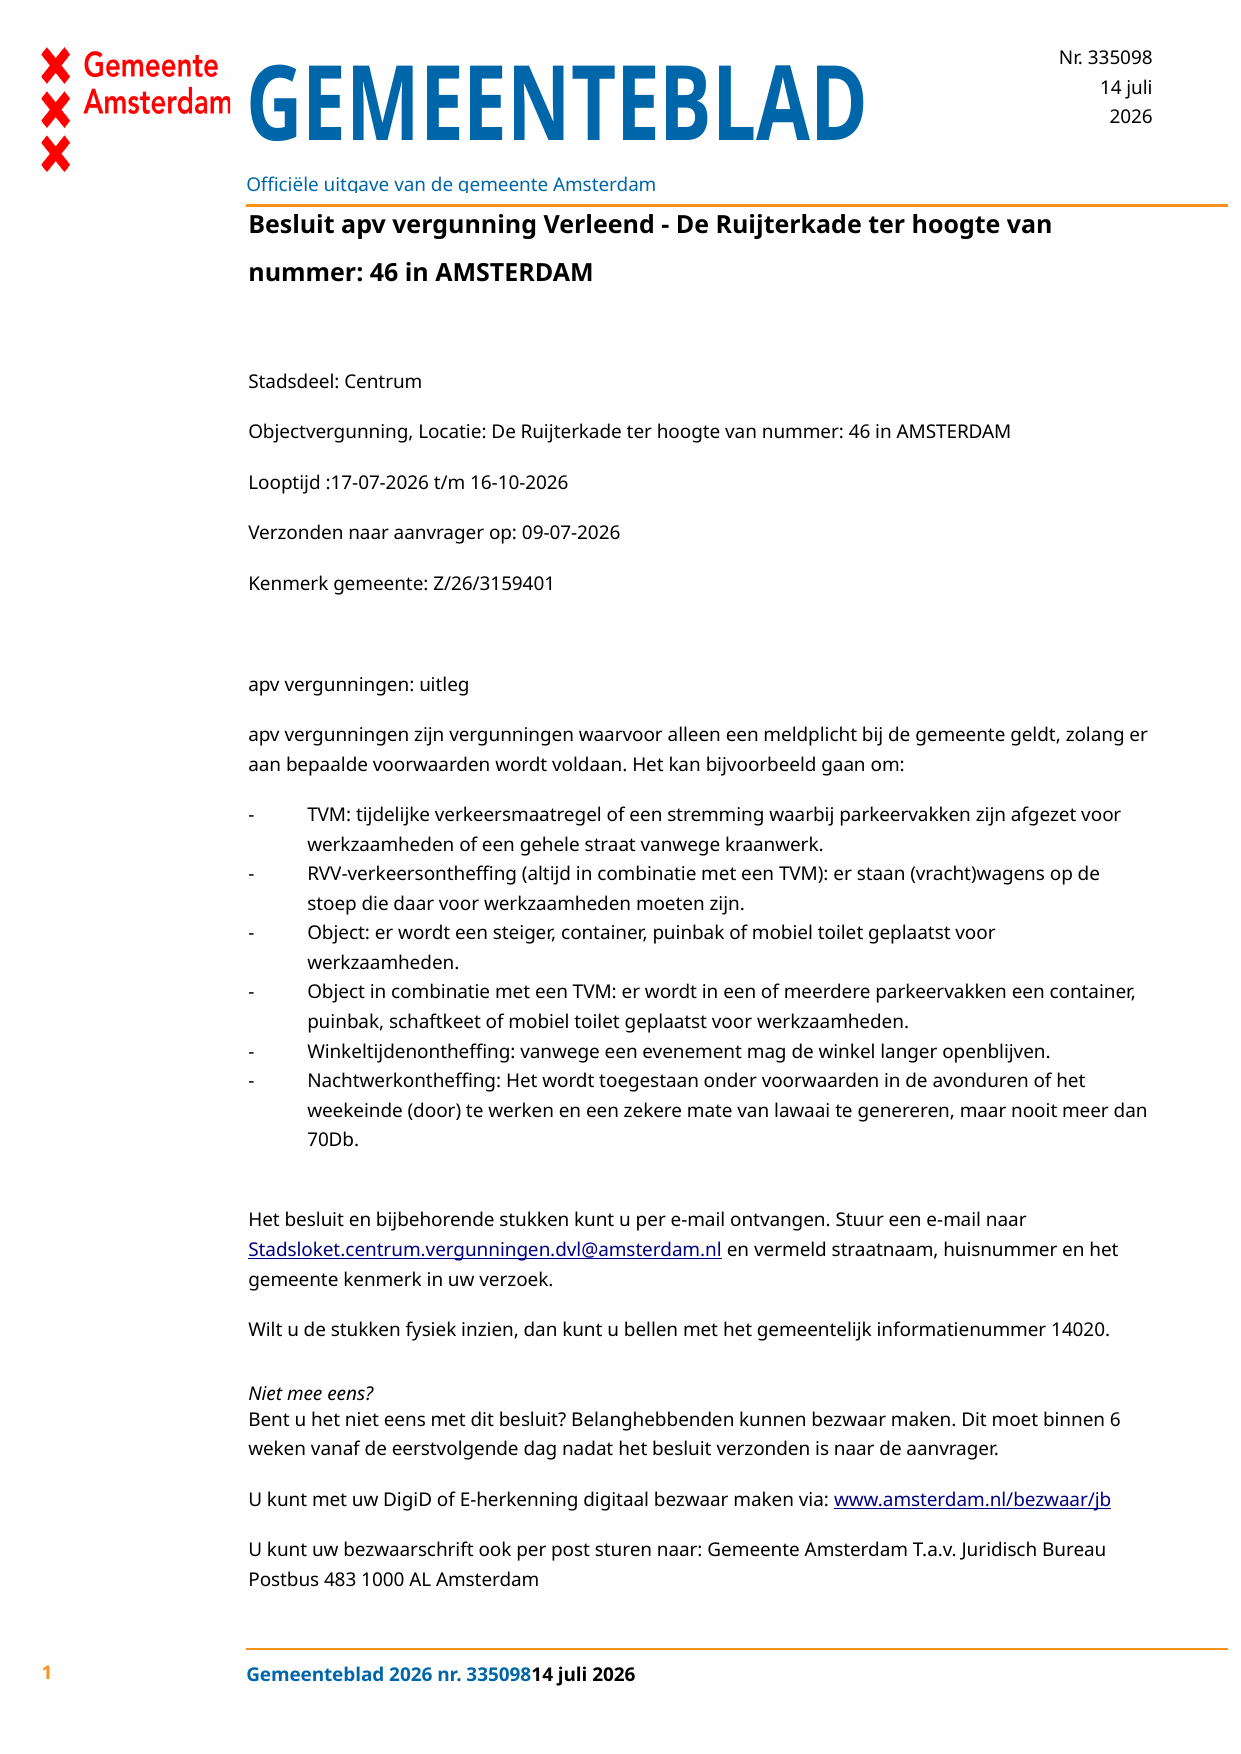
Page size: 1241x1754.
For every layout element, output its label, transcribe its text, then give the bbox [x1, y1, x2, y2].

list RVV-verkeersontheffing (altijd in combinatie met een TVM): er staan (vracht)wagens op de stoep die daar voor werkzaamheden moeten zijn. [248, 860, 1152, 916]
text Kenmerk gemeente: Z/26/3159401 [248, 570, 1152, 596]
text U kunt met uw DigiD of E-herkenning digitaal bezwaar maken via: www.amsterdam.nl/bezwaar/jb [248, 1486, 1152, 1512]
text Wilt u de stukken fysiek inzien, dan kunt u bellen met het gemeentelijk informatienummer 14020. [248, 1316, 1152, 1342]
text Bent u het niet eens met dit besluit? Belanghebbenden kunnen bezwaar maken. Dit moet binnen 6 weken vanaf de eerstvolgende dag nadat het besluit verzonden is naar de aanvrager. [248, 1406, 1152, 1461]
list Nachtwerkontheffing: Het wordt toegestaan onder voorwaarden in de avonduren of het weekeinde (door) te werken en een zekere mate van lawaai te genereren, maar nooit meer dan 70Db. [248, 1067, 1152, 1152]
text Objectvergunning, Locatie: De Ruijterkade ter hoogte van nummer: 46 in AMSTERDAM [248, 419, 1152, 444]
text apv vergunningen: uitleg [248, 671, 1152, 697]
list Winkeltijdenontheffing: vanwege een evenement mag de winkel langer openblijven. [248, 1038, 1152, 1064]
text Verzonden naar aanvrager op: 09-07-2026 [248, 519, 1152, 545]
list TVM: tijdelijke verkeersmaatregel of een stremming waarbij parkeervakken zijn afgezet voor werkzaamheden of een gehele straat vanwege kraanwerk. [248, 801, 1152, 857]
text Stadsdeel: Centrum [248, 368, 1152, 394]
list Object: er wordt een steiger, container, puinbak of mobiel toilet geplaatst voor werkzaamheden. [248, 919, 1152, 975]
text Looptijd :17-07-2026 t/m 16-10-2026 [248, 469, 1152, 495]
text Het besluit en bijbehorende stukken kunt u per e-mail ontvangen. Stuur een e-mail naar Stadsloket.centrum.vergunningen.dvl@amsterdam.nl en vermeld straatnaam, huisnummer en het gemeente kenmerk in uw verzoek. [248, 1207, 1152, 1292]
text Niet mee eens? [248, 1380, 1152, 1406]
text apv vergunningen zijn vergunningen waarvoor alleen een meldplicht bij de gemeente geldt, zolang er aan bepaalde voorwaarden wordt voldaan. Het kan bijvoorbeeld gaan om: [248, 721, 1152, 777]
picture [41, 47, 231, 172]
list Object in combinatie met een TVM: er wordt in een of meerdere parkeervakken een container, puinbak, schaftkeet of mobiel toilet geplaatst voor werkzaamheden. [248, 979, 1152, 1034]
text Besluit apv vergunning Verleend - De Ruijterkade ter hoogte van nummer: 46 in AMSTERDAM [248, 207, 1152, 288]
text U kunt uw bezwaarschrift ook per post sturen naar: Gemeente Amsterdam T.a.v. Juridisch Bureau Postbus 483 1000 AL Amsterdam [248, 1536, 1152, 1592]
